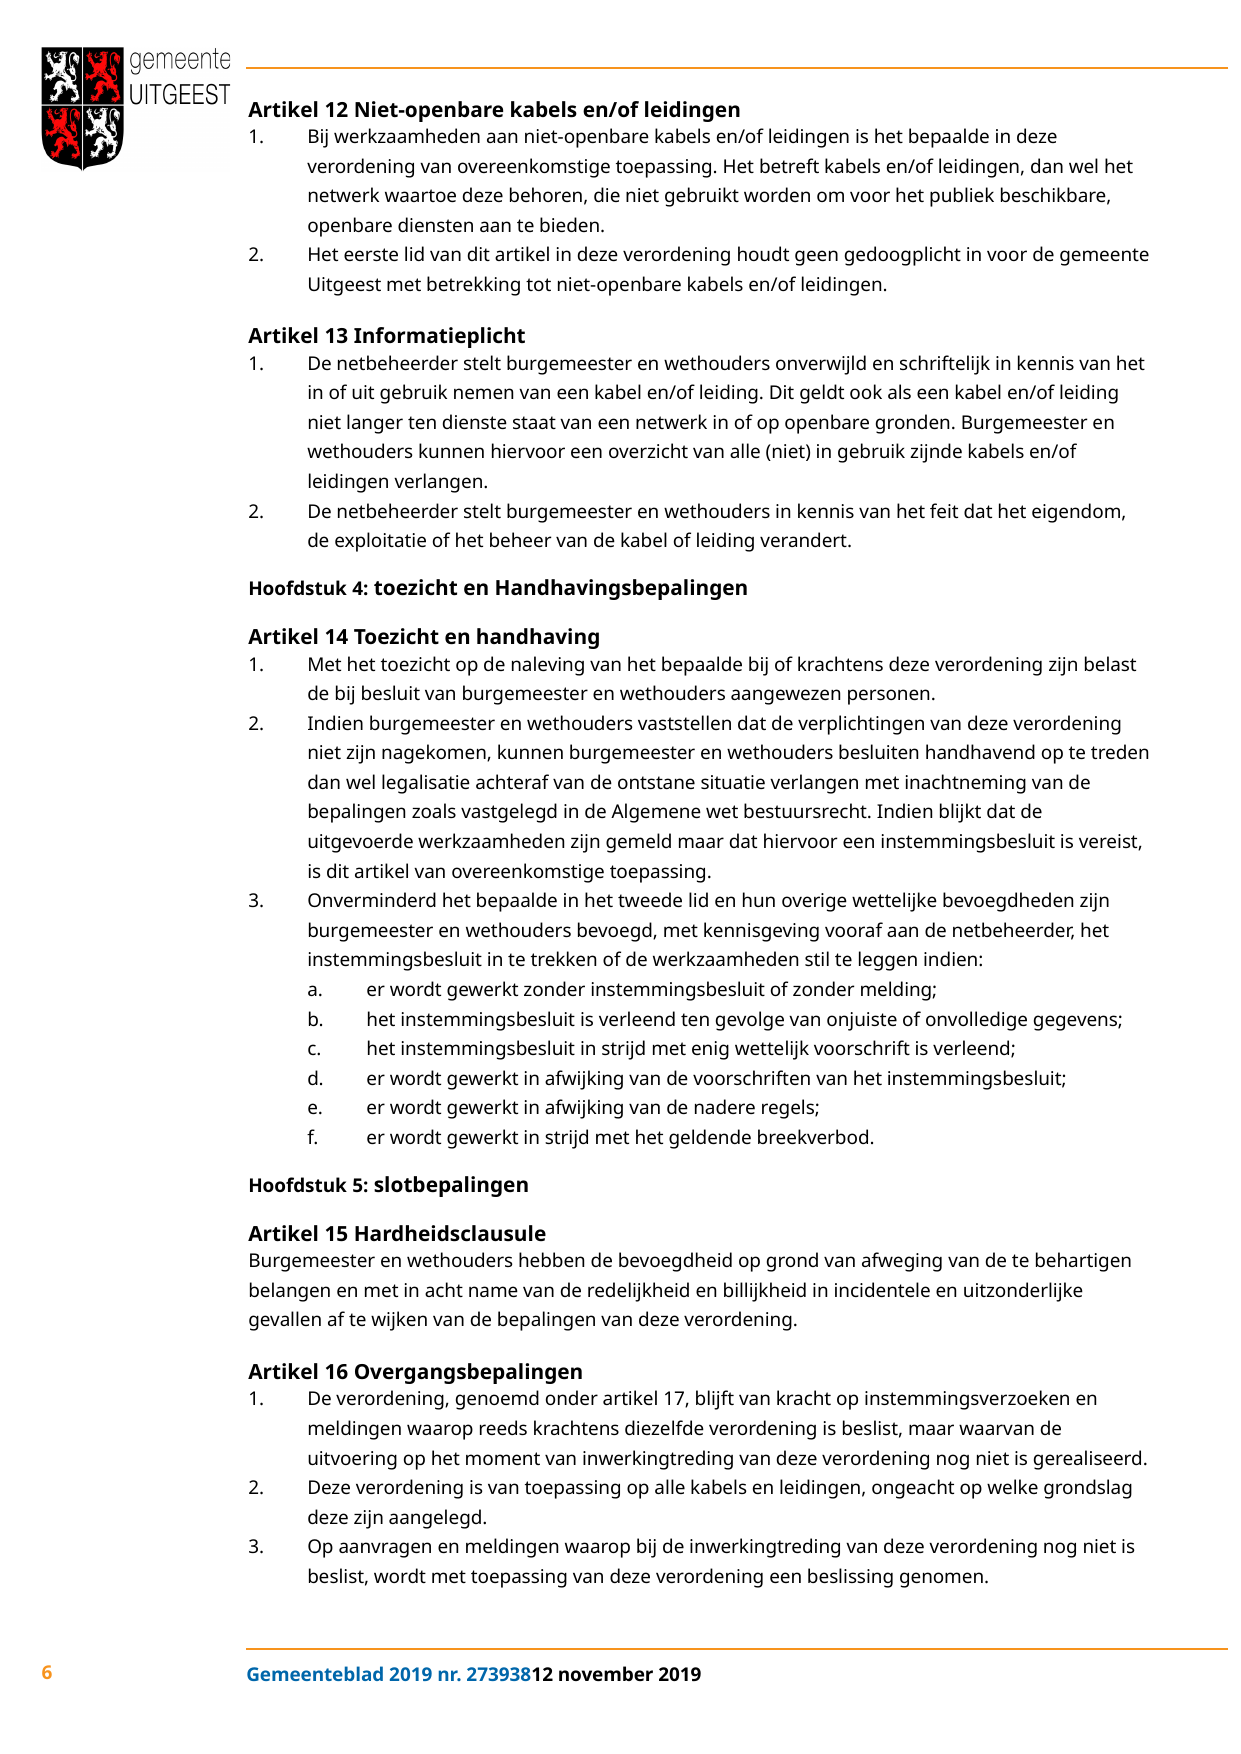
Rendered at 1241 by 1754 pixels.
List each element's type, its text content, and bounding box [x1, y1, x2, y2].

list De verordening, genoemd onder artikel 17, blijft van kracht op instemmingsverzoeken en meldingen waarop reeds krachtens diezelfde verordening is beslist, maar waarvan de uitvoering op het moment van inwerkingtreding van deze verordening nog niet is gerealiseerd. [248, 1386, 1152, 1470]
list er wordt gewerkt in afwijking van de voorschriften van het instemmingsbesluit; [307, 1065, 1152, 1091]
list Bij werkzaamheden aan niet-openbare kabels en/of leidingen is het bepaalde in deze verordening van overeenkomstige toepassing. Het betreft kabels en/of leidingen, dan wel het netwerk waartoe deze behoren, die niet gebruikt worden om voor het publiek beschikbare, openbare diensten aan te bieden. [248, 123, 1152, 238]
list De netbeheerder stelt burgemeester en wethouders onverwijld en schriftelijk in kennis van het in of uit gebruik nemen van een kabel en/of leiding. Dit geldt ook als een kabel en/of leiding niet langer ten dienste staat van een netwerk in of op openbare gronden. Burgemeester en wethouders kunnen hiervoor een overzicht van alle (niet) in gebruik zijnde kabels en/of leidingen verlangen. [248, 350, 1152, 494]
text Burgemeester en wethouders hebben de bevoegdheid op grond van afweging van de te behartigen belangen en met in acht name van de redelijkheid en billijkheid in incidentele en uitzonderlijke gevallen af te wijken van de bepalingen van deze verordening. [248, 1247, 1152, 1332]
text Artikel 15 Hardheidsclausule [248, 1219, 1152, 1247]
text Artikel 12 Niet-openbare kabels en/of leidingen [248, 95, 1152, 123]
list Met het toezicht op de naleving van het bepaalde bij of krachtens deze verordening zijn belast de bij besluit van burgemeester en wethouders aangewezen personen. [248, 651, 1152, 706]
list Onverminderd het bepaalde in het tweede lid en hun overige wettelijke bevoegdheden zijn burgemeester en wethouders bevoegd, met kennisgeving vooraf aan de netbeheerder, het instemmingsbesluit in te trekken of de werkzaamheden stil te leggen indien: [248, 887, 1152, 972]
list Indien burgemeester en wethouders vaststellen dat de verplichtingen van deze verordening niet zijn nagekomen, kunnen burgemeester en wethouders besluiten handhavend op te treden dan wel legalisatie achteraf van de ontstane situatie verlangen met inachtneming van de bepalingen zoals vastgelegd in de Algemene wet bestuursrecht. Indien blijkt dat de uitgevoerde werkzaamheden zijn gemeld maar dat hiervoor een instemmingsbesluit is vereist, is dit artikel van overeenkomstige toepassing. [248, 710, 1152, 884]
list De netbeheerder stelt burgemeester en wethouders in kennis van het feit dat het eigendom, de exploitatie of het beheer van de kabel of leiding verandert. [248, 498, 1152, 553]
list er wordt gewerkt in afwijking van de nadere regels; [307, 1094, 1152, 1120]
text Artikel 16 Overgangsbepalingen [248, 1357, 1152, 1386]
list er wordt gewerkt zonder instemmingsbesluit of zonder melding; [307, 976, 1152, 1002]
text Artikel 13 Informatieplicht [248, 322, 1152, 350]
picture [41, 47, 231, 172]
text Hoofdstuk 4: toezicht en Handhavingsbepalingen [248, 573, 1152, 602]
text Artikel 14 Toezicht en handhaving [248, 622, 1152, 651]
list Deze verordening is van toepassing op alle kabels en leidingen, ongeacht op welke grondslag deze zijn aangelegd. [248, 1474, 1152, 1529]
list er wordt gewerkt in strijd met het geldende breekverbod. [307, 1124, 1152, 1150]
text Hoofdstuk 5: slotbepalingen [248, 1170, 1152, 1198]
list het instemmingsbesluit is verleend ten gevolge van onjuiste of onvolledige gegevens; [307, 1006, 1152, 1032]
list het instemmingsbesluit in strijd met enig wettelijk voorschrift is verleend; [307, 1035, 1152, 1061]
list Op aanvragen en meldingen waarop bij de inwerkingtreding van deze verordening nog niet is beslist, wordt met toepassing van deze verordening een beslissing genomen. [248, 1533, 1152, 1589]
list Het eerste lid van dit artikel in deze verordening houdt geen gedoogplicht in voor de gemeente Uitgeest met betrekking tot niet-openbare kabels en/of leidingen. [248, 242, 1152, 297]
